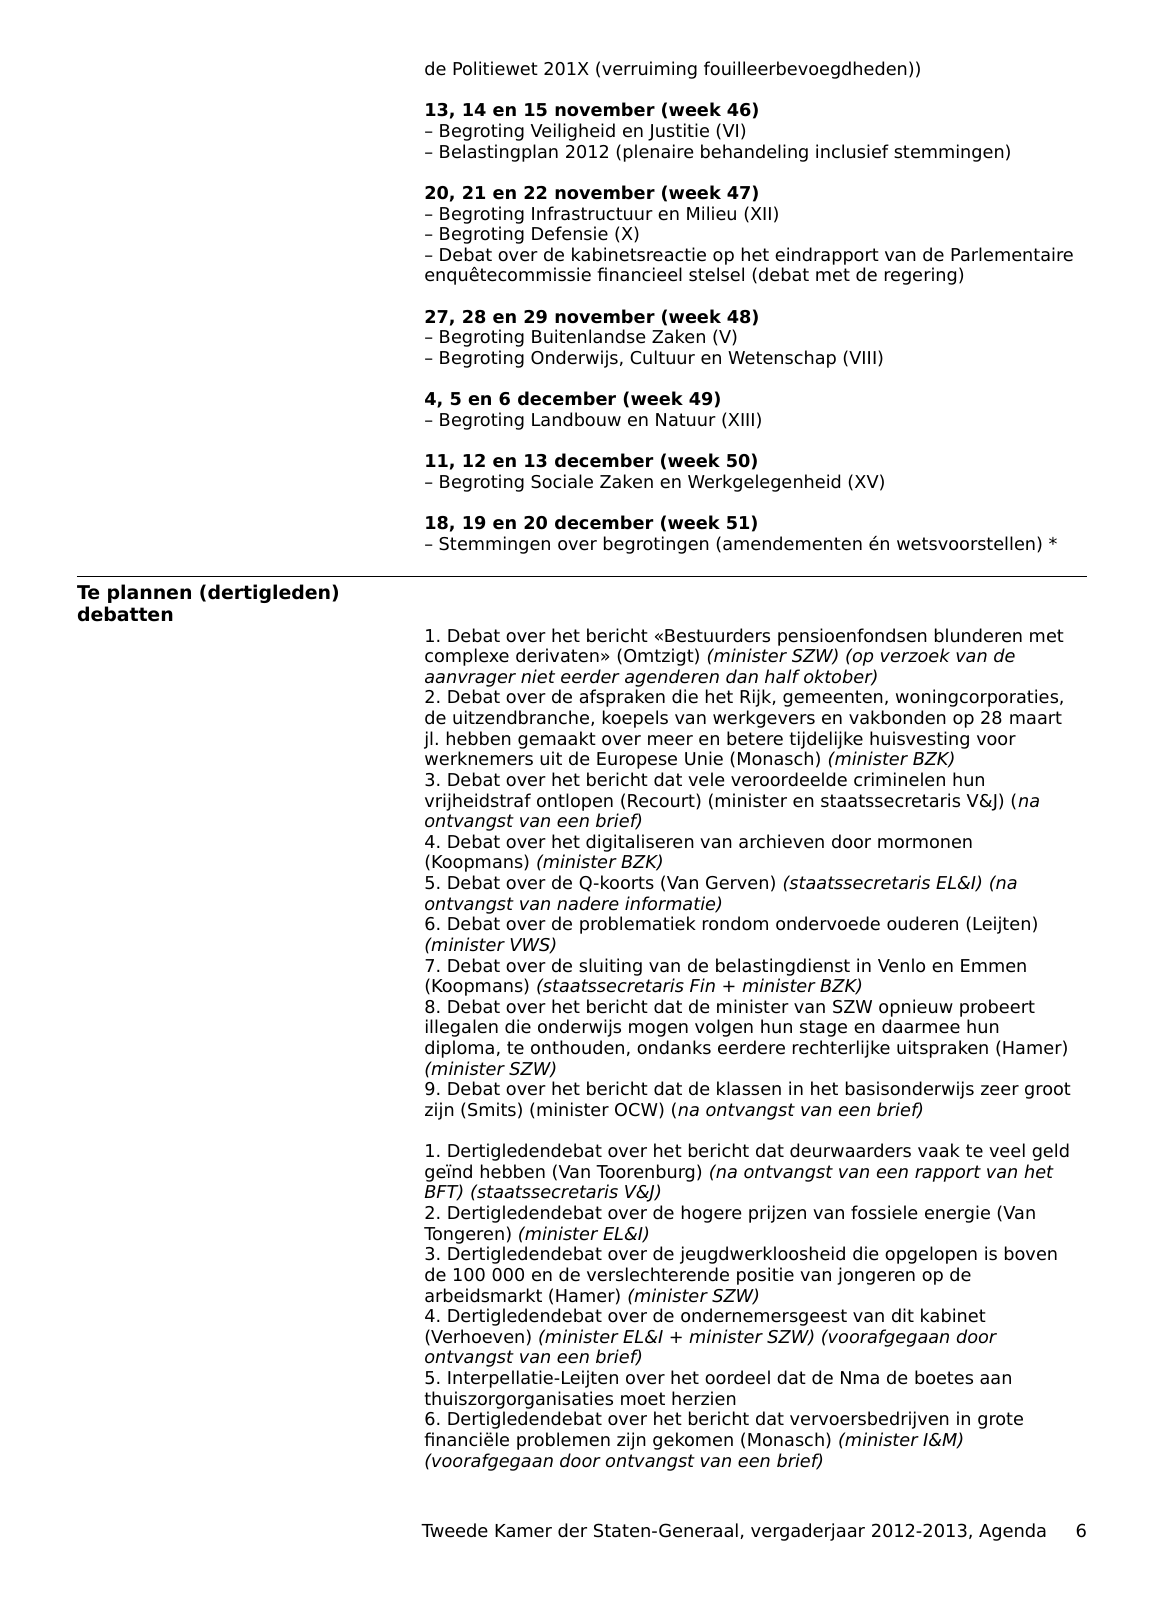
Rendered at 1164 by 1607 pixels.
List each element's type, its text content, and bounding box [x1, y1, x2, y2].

table_cell [77, 1244, 401, 1306]
table_cell [401, 873, 418, 914]
table_cell [401, 688, 418, 770]
table_cell [77, 410, 401, 430]
table_cell [77, 121, 401, 142]
table_cell [401, 534, 418, 554]
table_cell [77, 183, 401, 203]
table_cell [77, 224, 401, 245]
table_cell [401, 1244, 418, 1306]
table_cell [401, 914, 418, 956]
table_cell 1. Dertigledendebat over het bericht dat deurwaarders vaak te veel geld geïnd hebben (Van Toorenburg) (na ontvangst van een rapport van het BFT) (staatssecretaris V&J) [418, 1141, 1087, 1203]
table_cell [401, 245, 418, 286]
table_cell [401, 1141, 418, 1203]
table_cell [401, 1121, 418, 1141]
table_cell [418, 1121, 1087, 1141]
table_cell – Begroting Veiligheid en Justitie (VI) [418, 121, 1087, 142]
table_cell [77, 997, 401, 1079]
table_cell [77, 472, 401, 492]
table_cell – Stemmingen over begrotingen (amendementen én wetsvoorstellen) * [418, 534, 1087, 554]
table_cell [401, 1203, 418, 1244]
table_cell 2. Dertigledendebat over de hogere prijzen van fossiele energie (Van Tongeren) (minister EL&I) [418, 1203, 1087, 1244]
table_cell [77, 1409, 401, 1471]
table_cell [77, 770, 401, 832]
table_cell [77, 1121, 401, 1141]
table_cell [401, 997, 418, 1079]
table_cell [77, 348, 401, 368]
table_cell 13, 14 en 15 november (week 46) [418, 100, 1087, 121]
table_cell [401, 1409, 418, 1471]
table_cell [401, 183, 418, 203]
table_cell 6. Debat over de problematiek rondom ondervoede ouderen (Leijten) (minister VWS) [418, 914, 1087, 956]
table_cell 3. Debat over het bericht dat vele veroordeelde criminelen hun vrijheidstraf ontlopen (Recourt) (minister en staatssecretaris V&J) (na ontvangst van een brief) [418, 770, 1087, 832]
table_cell [401, 1306, 418, 1368]
table_cell [401, 59, 418, 80]
table_cell [77, 873, 401, 914]
table_cell – Debat over de kabinetsreactie op het eindrapport van de Parlementaire enquêtecommissie financieel stelsel (debat met de regering) [418, 245, 1087, 286]
table_cell [77, 1203, 401, 1244]
table_cell [401, 770, 418, 832]
table_cell [418, 162, 1087, 183]
table_cell [401, 389, 418, 410]
table_cell – Begroting Infrastructuur en Milieu (XII) [418, 204, 1087, 224]
table_cell [401, 121, 418, 142]
table_cell [401, 492, 418, 513]
table_cell [77, 80, 401, 100]
table_cell 27, 28 en 29 november (week 48) [418, 307, 1087, 327]
table_cell [77, 59, 401, 80]
table_cell [77, 245, 401, 286]
table_cell [401, 1368, 418, 1409]
table_cell [77, 914, 401, 956]
table_cell [418, 430, 1087, 451]
table_cell – Begroting Sociale Zaken en Werkgelegenheid (XV) [418, 472, 1087, 492]
table_cell [401, 410, 418, 430]
table_cell [401, 472, 418, 492]
table_cell [401, 369, 418, 389]
table_cell 4, 5 en 6 december (week 49) [418, 389, 1087, 410]
table_cell [77, 534, 401, 554]
table_cell – Begroting Defensie (X) [418, 224, 1087, 245]
table_cell 5. Interpellatie-Leijten over het oordeel dat de Nma de boetes aan thuiszorgorganisaties moet herzien [418, 1368, 1087, 1409]
table_cell [401, 451, 418, 472]
table_cell [77, 832, 401, 873]
table_cell [401, 513, 418, 533]
table_cell [401, 224, 418, 245]
table_cell [401, 430, 418, 451]
table_cell [401, 626, 418, 687]
table_cell [401, 348, 418, 368]
table_cell [418, 286, 1087, 307]
table_cell [77, 1368, 401, 1409]
table_cell [401, 1079, 418, 1121]
table_header [401, 577, 418, 626]
table_cell de Politiewet 201X (verruiming fouilleerbevoegdheden)) [418, 59, 1087, 80]
table_cell [401, 286, 418, 307]
table_cell 4. Debat over het digitaliseren van archieven door mormonen (Koopmans) (minister BZK) [418, 832, 1087, 873]
table_cell [401, 327, 418, 348]
table_cell [77, 162, 401, 183]
table_cell [401, 956, 418, 997]
table_cell 4. Dertigledendebat over de ondernemersgeest van dit kabinet (Verhoeven) (minister EL&I + minister SZW) (voorafgegaan door ontvangst van een brief) [418, 1306, 1087, 1368]
table_cell [401, 80, 418, 100]
table_cell [77, 688, 401, 770]
table_cell [77, 307, 401, 327]
table_cell 3. Dertigledendebat over de jeugdwerkloosheid die opgelopen is boven de 100 000 en de verslechterende positie van jongeren op de arbeidsmarkt (Hamer) (minister SZW) [418, 1244, 1087, 1306]
table_cell [77, 430, 401, 451]
table_header [418, 577, 1087, 626]
table_cell [77, 513, 401, 533]
table_cell [418, 80, 1087, 100]
table_cell [401, 307, 418, 327]
table_cell 20, 21 en 22 november (week 47) [418, 183, 1087, 203]
table_cell [77, 626, 401, 687]
table_cell 5. Debat over de Q-koorts (Van Gerven) (staatssecretaris EL&I) (na ontvangst van nadere informatie) [418, 873, 1087, 914]
table_cell 11, 12 en 13 december (week 50) [418, 451, 1087, 472]
table_cell [418, 492, 1087, 513]
table_cell [401, 832, 418, 873]
table_cell 1. Debat over het bericht «Bestuurders pensioenfondsen blunderen met complexe derivaten» (Omtzigt) (minister SZW) (op verzoek van de aanvrager niet eerder agenderen dan half oktober) [418, 626, 1087, 687]
table_cell 2. Debat over de afspraken die het Rijk, gemeenten, woningcorporaties, de uitzendbranche, koepels van werkgevers en vakbonden op 28 maart jl. hebben gemaakt over meer en betere tijdelijke huisvesting voor werknemers uit de Europese Unie (Monasch) (minister BZK) [418, 688, 1087, 770]
table_header Te plannen (dertigleden) debatten [77, 577, 401, 626]
table_cell 7. Debat over de sluiting van de belastingdienst in Venlo en Emmen (Koopmans) (staatssecretaris Fin + minister BZK) [418, 956, 1087, 997]
table_cell [77, 389, 401, 410]
table_cell [418, 369, 1087, 389]
table_cell [77, 369, 401, 389]
table_cell [77, 451, 401, 472]
table_cell [77, 492, 401, 513]
table_cell [77, 142, 401, 162]
table_cell – Belastingplan 2012 (plenaire behandeling inclusief stemmingen) [418, 142, 1087, 162]
table_cell [77, 100, 401, 121]
table_cell [77, 327, 401, 348]
table_cell [77, 1306, 401, 1368]
table_cell 9. Debat over het bericht dat de klassen in het basisonderwijs zeer groot zijn (Smits) (minister OCW) (na ontvangst van een brief) [418, 1079, 1087, 1121]
table_cell [401, 100, 418, 121]
table_cell [401, 142, 418, 162]
table_cell [77, 204, 401, 224]
table_cell 18, 19 en 20 december (week 51) [418, 513, 1087, 533]
table_cell – Begroting Buitenlandse Zaken (V) [418, 327, 1087, 348]
table_cell [401, 204, 418, 224]
table_cell [77, 286, 401, 307]
table_cell [401, 162, 418, 183]
table_cell 6. Dertigledendebat over het bericht dat vervoersbedrijven in grote financiële problemen zijn gekomen (Monasch) (minister I&M) (voorafgegaan door ontvangst van een brief) [418, 1409, 1087, 1471]
table_cell – Begroting Landbouw en Natuur (XIII) [418, 410, 1087, 430]
table_cell [77, 1079, 401, 1121]
table_cell [77, 1141, 401, 1203]
table_cell 8. Debat over het bericht dat de minister van SZW opnieuw probeert illegalen die onderwijs mogen volgen hun stage en daarmee hun diploma, te onthouden, ondanks eerdere rechterlijke uitspraken (Hamer) (minister SZW) [418, 997, 1087, 1079]
table_cell – Begroting Onderwijs, Cultuur en Wetenschap (VIII) [418, 348, 1087, 368]
table_cell [77, 956, 401, 997]
